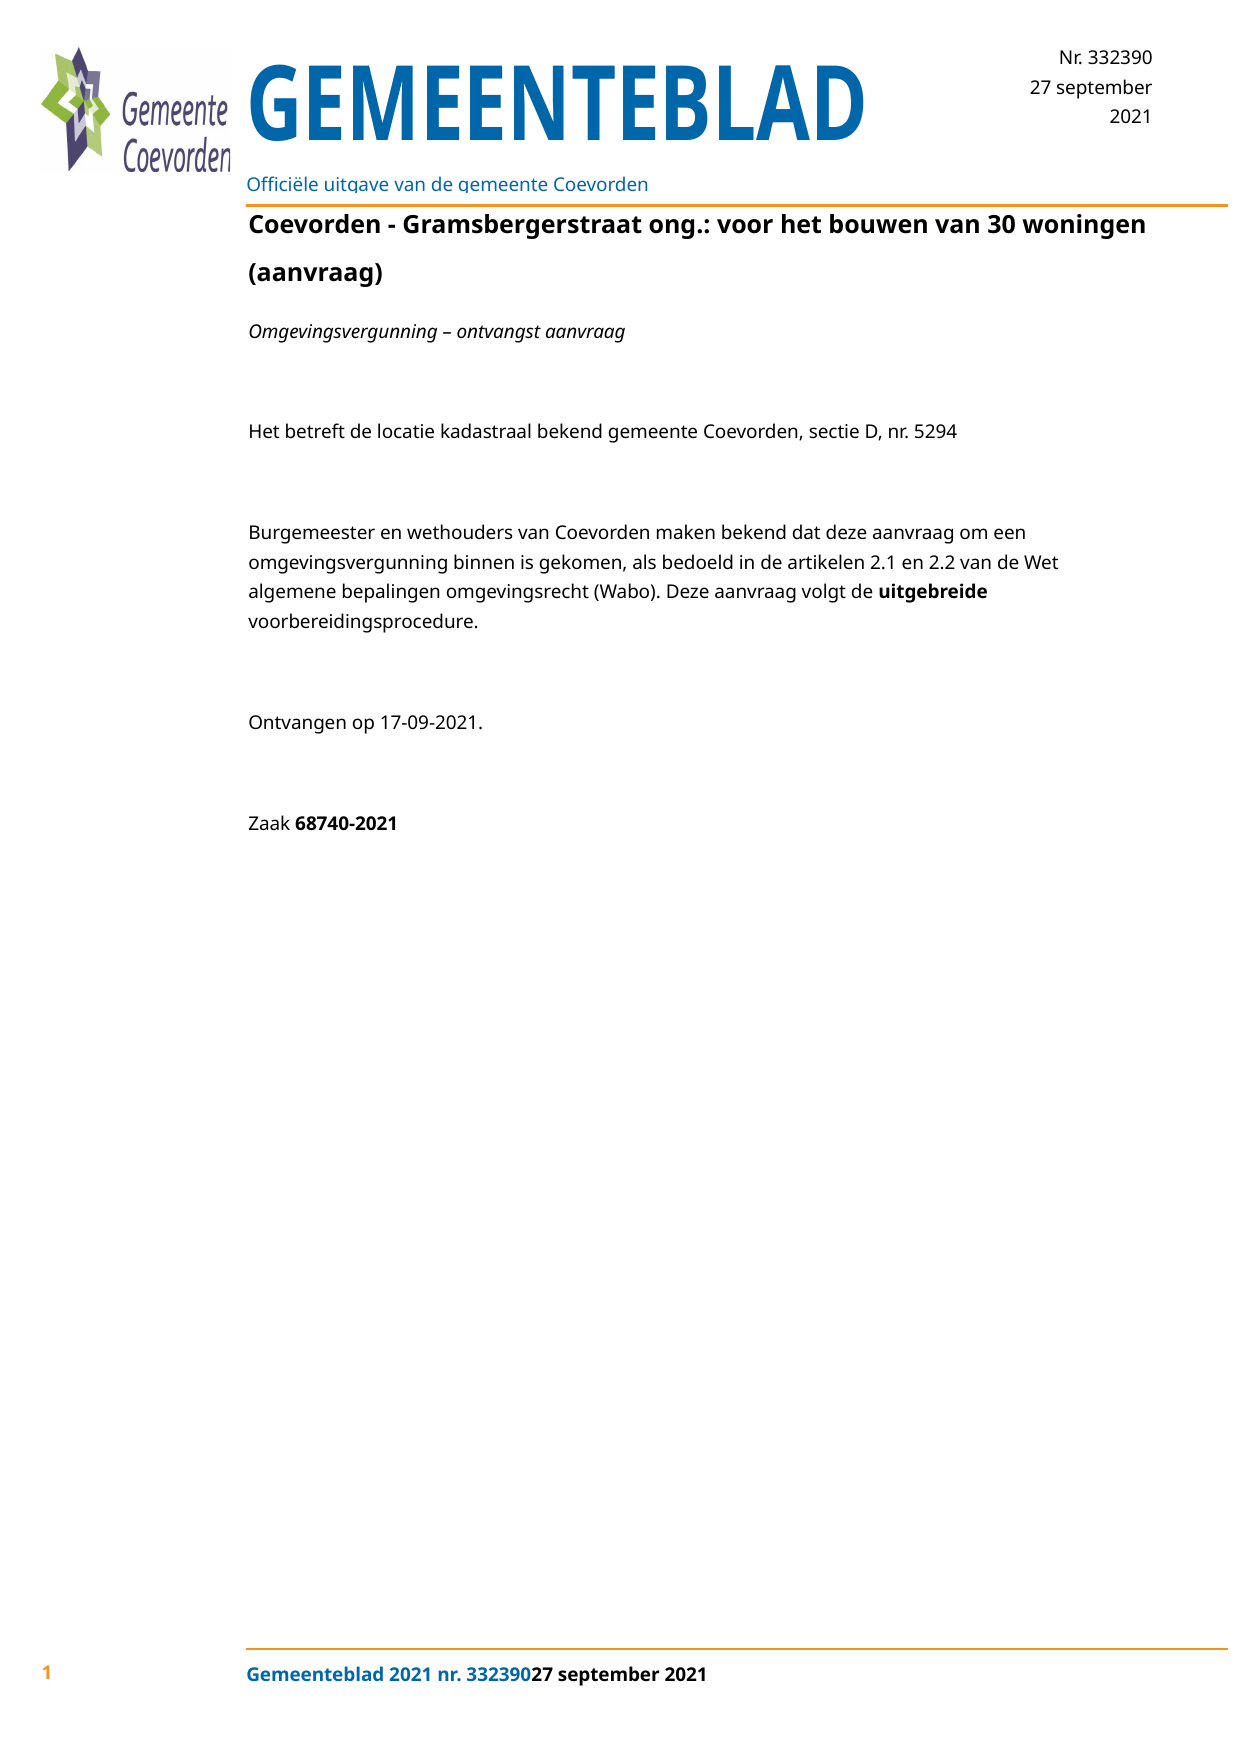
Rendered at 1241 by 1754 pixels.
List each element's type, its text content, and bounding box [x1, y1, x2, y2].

text Ontvangen op 17-09-2021. [248, 709, 1152, 735]
text Burgemeester en wethouders van Coevorden maken bekend dat deze aanvraag om een omgevingsvergunning binnen is gekomen, als bedoeld in de artikelen 2.1 en 2.2 van de Wet algemene bepalingen omgevingsrecht (Wabo). Deze aanvraag volgt de uitgebreide voorbereidingsprocedure. [248, 519, 1152, 634]
text Zaak 68740-2021 [248, 810, 1152, 836]
text Het betreft de locatie kadastraal bekend gemeente Coevorden, sectie D, nr. 5294 [248, 419, 1152, 444]
text Omgevingsvergunning – ontvangst aanvraag [248, 318, 1152, 344]
picture [41, 47, 231, 172]
text Coevorden - Gramsbergerstraat ong.: voor het bouwen van 30 woningen (aanvraag) [248, 207, 1152, 288]
